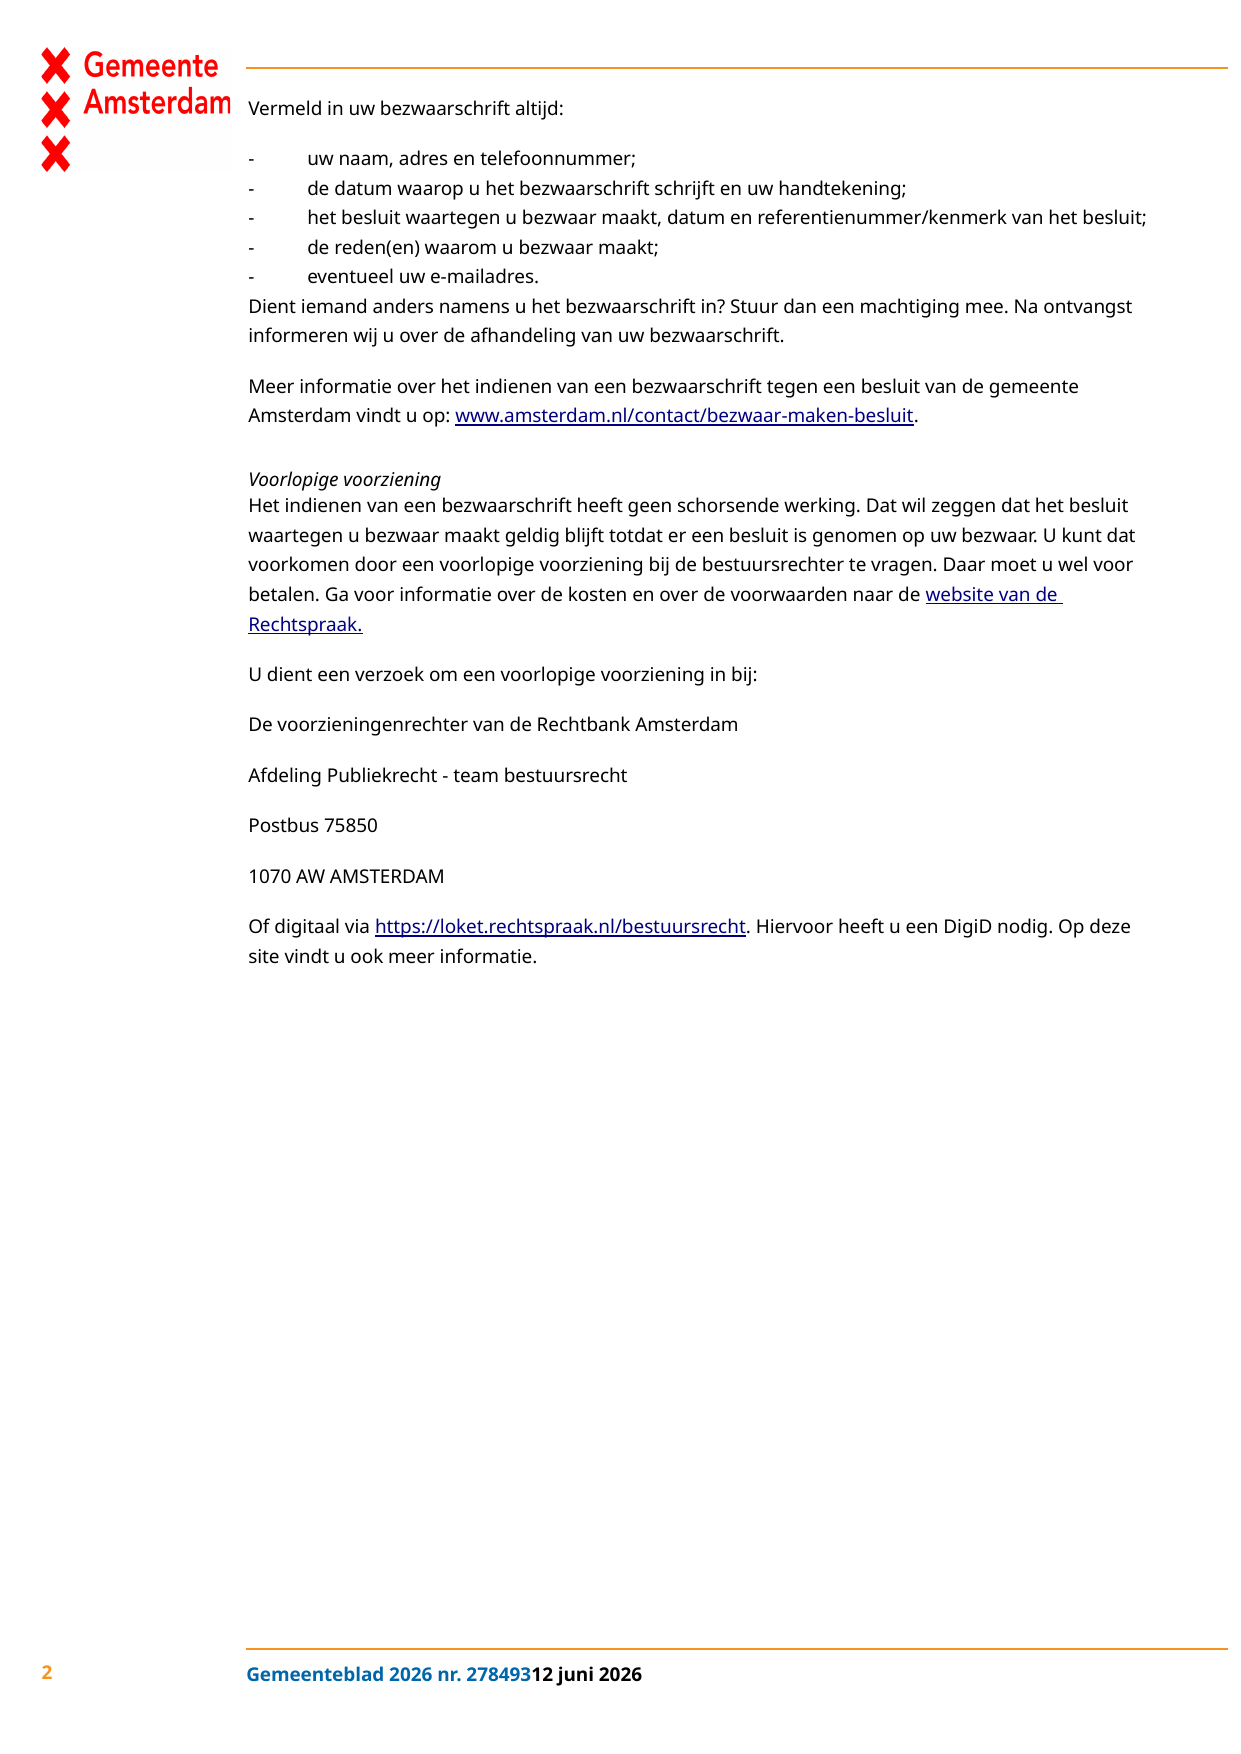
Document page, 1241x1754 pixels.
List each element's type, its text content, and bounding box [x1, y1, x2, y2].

list de reden(en) waarom u bezwaar maakt; [248, 234, 1152, 260]
text Voorlopige voorziening [248, 467, 1152, 492]
text Dient iemand anders namens u het bezwaarschrift in? Stuur dan een machtiging mee. Na ontvangst informeren wij u over de afhandeling van uw bezwaarschrift. [248, 293, 1152, 348]
text Het indienen van een bezwaarschrift heeft geen schorsende werking. Dat wil zeggen dat het besluit waartegen u bezwaar maakt geldig blijft totdat er een besluit is genomen op uw bezwaar. U kunt dat voorkomen door een voorlopige voorziening bij de bestuursrechter te vragen. Daar moet u wel voor betalen. Ga voor informatie over de kosten en over de voorwaarden naar de website van de Rechtspraak. [248, 492, 1152, 636]
text Afdeling Publiekrecht - team bestuursrecht [248, 762, 1152, 788]
list uw naam, adres en telefoonnummer; [248, 145, 1152, 171]
picture [41, 47, 231, 172]
text Postbus 75850 [248, 812, 1152, 838]
text U dient een verzoek om een voorlopige voorziening in bij: [248, 661, 1152, 687]
list de datum waarop u het bezwaarschrift schrijft en uw handtekening; [248, 175, 1152, 201]
text 1070 AW AMSTERDAM [248, 863, 1152, 888]
list het besluit waartegen u bezwaar maakt, datum en referentienummer/kenmerk van het besluit; [248, 204, 1152, 230]
text Meer informatie over het indienen van een bezwaarschrift tegen een besluit van de gemeente Amsterdam vindt u op: www.amsterdam.nl/contact/bezwaar-maken-besluit. [248, 373, 1152, 428]
text Vermeld in uw bezwaarschrift altijd: [248, 95, 1152, 121]
list eventueel uw e-mailadres. [248, 263, 1152, 289]
text Of digitaal via https://loket.rechtspraak.nl/bestuursrecht. Hiervoor heeft u een DigiD nodig. Op deze site vindt u ook meer informatie. [248, 913, 1152, 968]
text De voorzieningenrechter van de Rechtbank Amsterdam [248, 712, 1152, 737]
